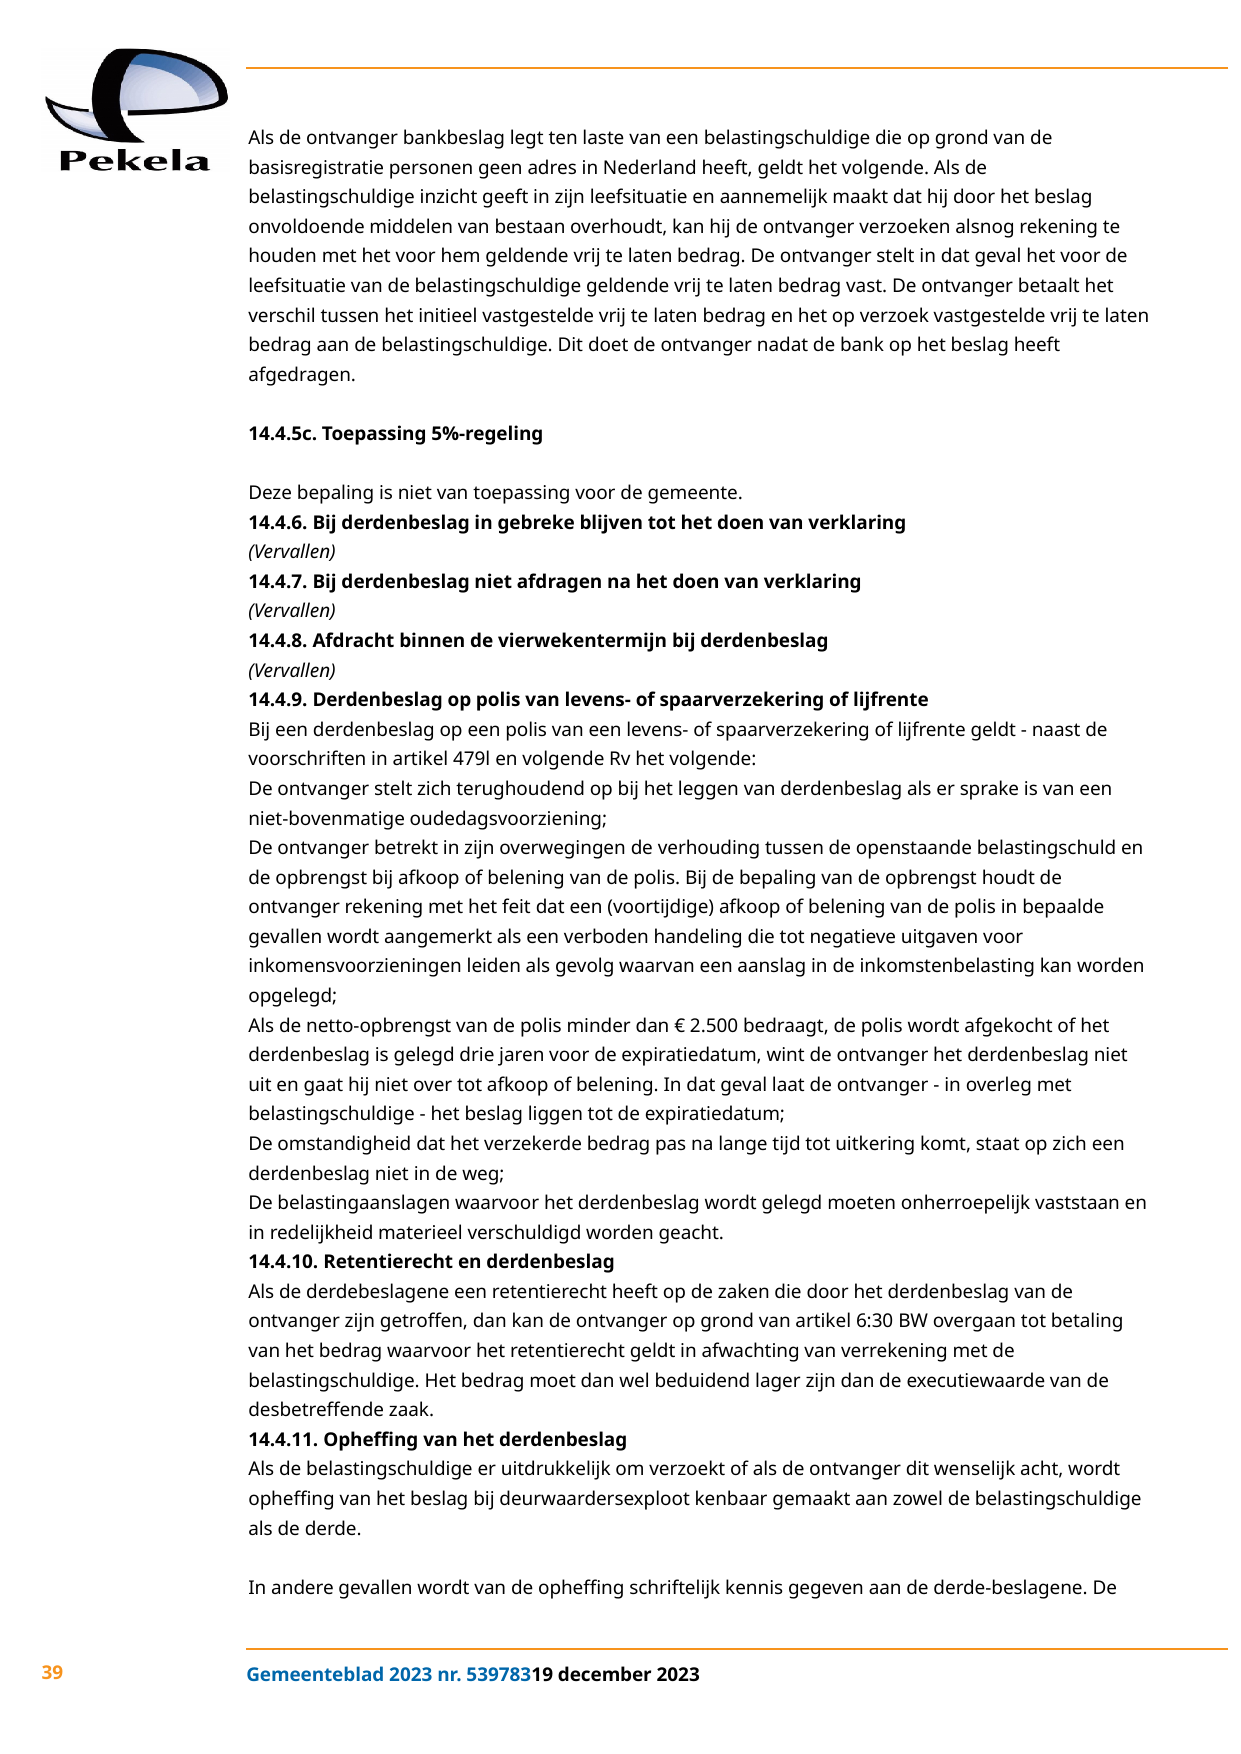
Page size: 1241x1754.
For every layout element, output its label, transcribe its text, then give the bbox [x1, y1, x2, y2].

text (Vervallen) [248, 538, 1152, 564]
text 14.4.6. Bij derdenbeslag in gebreke blijven tot het doen van verklaring [248, 509, 1152, 535]
text 14.4.11. Opheffing van het derdenbeslag [248, 1426, 1152, 1452]
text 14.4.9. Derdenbeslag op polis van levens- of spaarverzekering of lijfrente [248, 686, 1152, 712]
text 14.4.8. Afdracht binnen de vierwekentermijn bij derdenbeslag [248, 627, 1152, 653]
text Als de netto-opbrengst van de polis minder dan € 2.500 bedraagt, de polis wordt afgekocht of het derdenbeslag is gelegd drie jaren voor de expiratiedatum, wint de ontvanger het derdenbeslag niet uit en gaat hij niet over tot afkoop of belening. In dat geval laat de ontvanger - in overleg met belastingschuldige - het beslag liggen tot de expiratiedatum; [248, 1012, 1152, 1126]
text (Vervallen) [248, 657, 1152, 683]
text De ontvanger stelt zich terughoudend op bij het leggen van derdenbeslag als er sprake is van een niet-bovenmatige oudedagsvoorziening; [248, 775, 1152, 831]
text Als de derdebeslagene een retentierecht heeft op de zaken die door het derdenbeslag van de ontvanger zijn getroffen, dan kan de ontvanger op grond van artikel 6:30 BW overgaan tot betaling van het bedrag waarvoor het retentierecht geldt in afwachting van verrekening met de belastingschuldige. Het bedrag moet dan wel beduidend lager zijn dan de executiewaarde van de desbetreffende zaak. [248, 1278, 1152, 1422]
text (Vervallen) [248, 598, 1152, 623]
text Deze bepaling is niet van toepassing voor de gemeente. [248, 479, 1152, 505]
picture [41, 47, 231, 172]
text De ontvanger betrekt in zijn overwegingen de verhouding tussen de openstaande belastingschuld en de opbrengst bij afkoop of belening van de polis. Bij de bepaling van de opbrengst houdt de ontvanger rekening met het feit dat een (voortijdige) afkoop of belening van de polis in bepaalde gevallen wordt aangemerkt als een verboden handeling die tot negatieve uitgaven voor inkomensvoorzieningen leiden als gevolg waarvan een aanslag in de inkomstenbelasting kan worden opgelegd; [248, 834, 1152, 1008]
text 14.4.10. Retentierecht en derdenbeslag [248, 1248, 1152, 1274]
text Als de ontvanger bankbeslag legt ten laste van een belastingschuldige die op grond van de basisregistratie personen geen adres in Nederland heeft, geldt het volgende. Als de belastingschuldige inzicht geeft in zijn leefsituatie en aannemelijk maakt dat hij door het beslag onvoldoende middelen van bestaan overhoudt, kan hij de ontvanger verzoeken alsnog rekening te houden met het voor hem geldende vrij te laten bedrag. De ontvanger stelt in dat geval het voor de leefsituatie van de belastingschuldige geldende vrij te laten bedrag vast. De ontvanger betaalt het verschil tussen het initieel vastgestelde vrij te laten bedrag en het op verzoek vastgestelde vrij te laten bedrag aan de belastingschuldige. Dit doet de ontvanger nadat de bank op het beslag heeft afgedragen. [248, 124, 1152, 387]
text 14.4.5c. Toepassing 5%-regeling [248, 420, 1152, 446]
text Als de belastingschuldige er uitdrukkelijk om verzoekt of als de ontvanger dit wenselijk acht, wordt opheffing van het beslag bij deurwaardersexploot kenbaar gemaakt aan zowel de belastingschuldige als de derde. [248, 1456, 1152, 1541]
text De omstandigheid dat het verzekerde bedrag pas na lange tijd tot uitkering komt, staat op zich een derdenbeslag niet in de weg; [248, 1130, 1152, 1186]
text De belastingaanslagen waarvoor het derdenbeslag wordt gelegd moeten onherroepelijk vaststaan en in redelijkheid materieel verschuldigd worden geacht. [248, 1189, 1152, 1245]
text In andere gevallen wordt van de opheffing schriftelijk kennis gegeven aan de derde-beslagene. De [248, 1574, 1152, 1600]
text Bij een derdenbeslag op een polis van een levens- of spaarverzekering of lijfrente geldt - naast de voorschriften in artikel 479l en volgende Rv het volgende: [248, 716, 1152, 771]
text 14.4.7. Bij derdenbeslag niet afdragen na het doen van verklaring [248, 568, 1152, 594]
